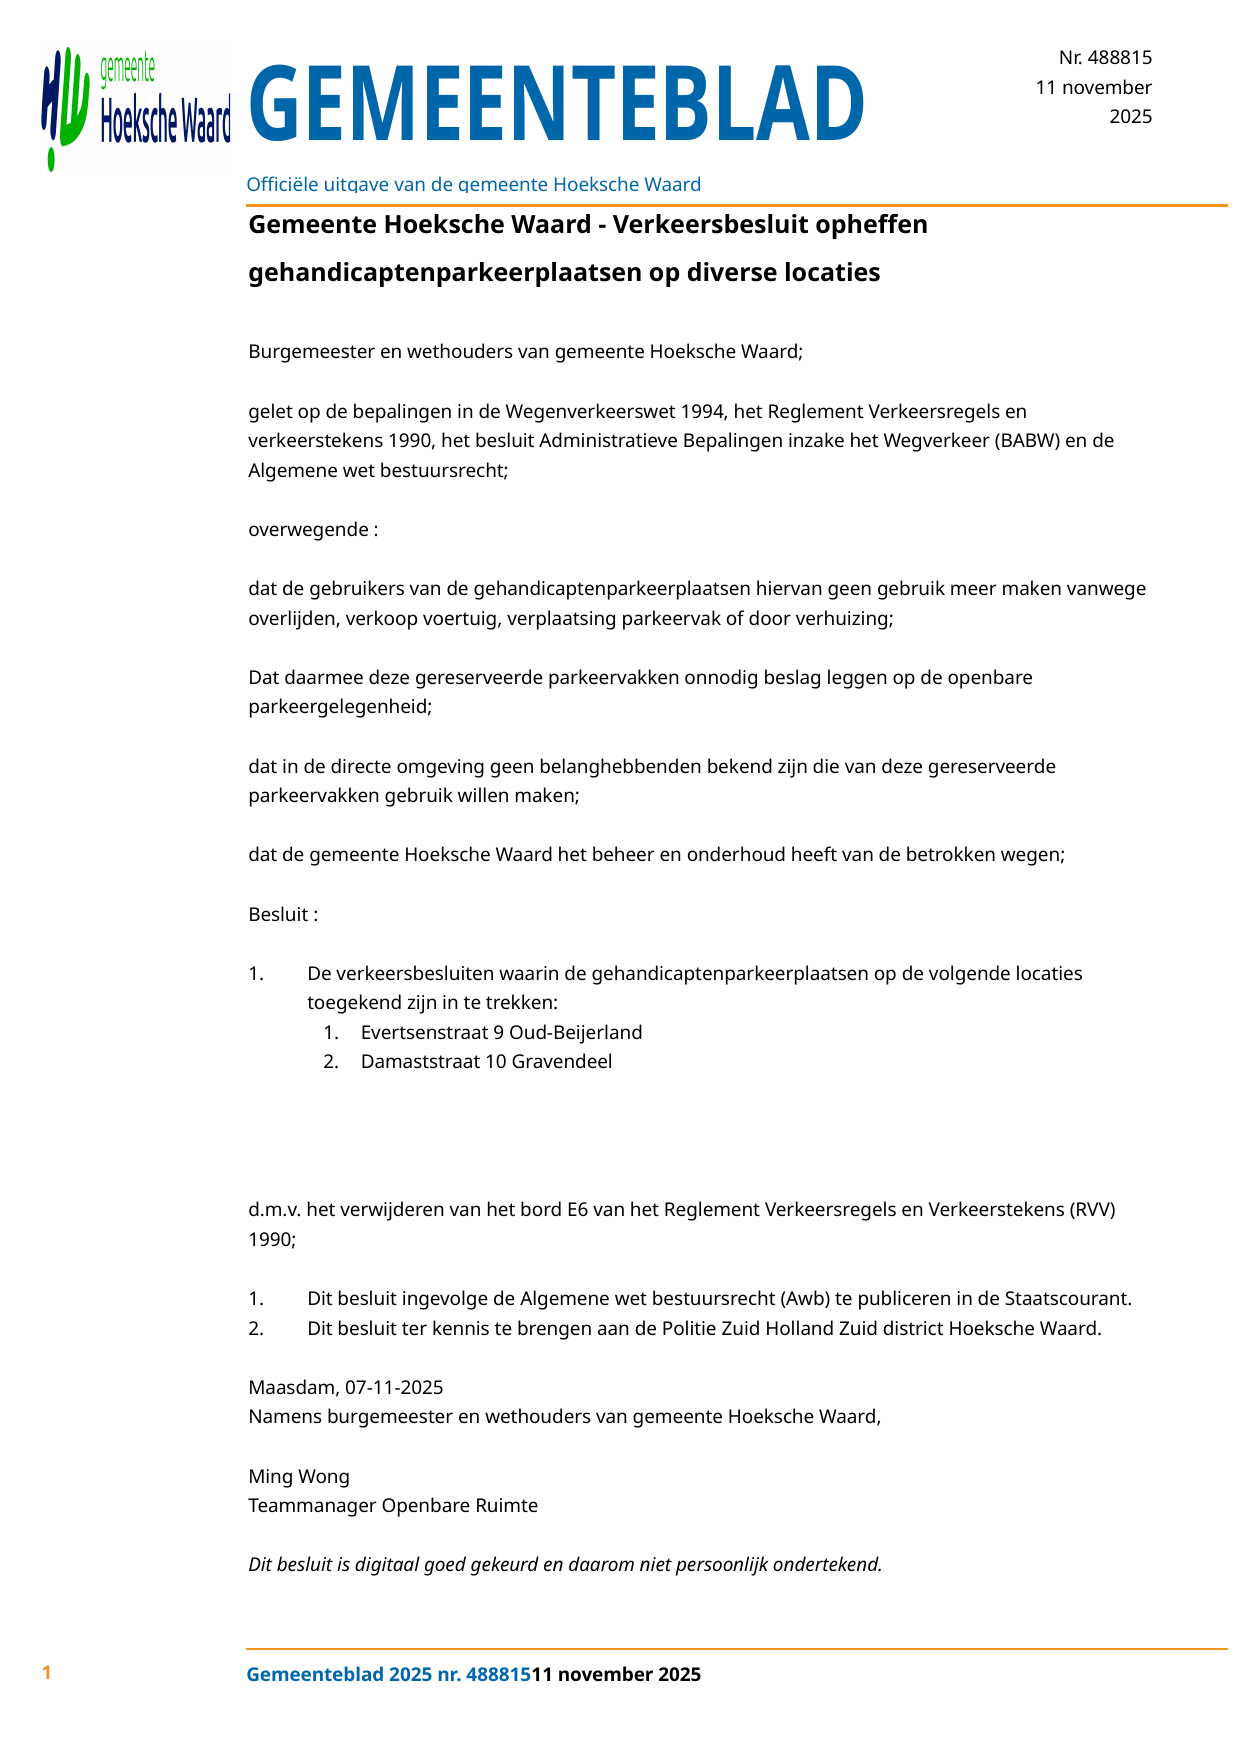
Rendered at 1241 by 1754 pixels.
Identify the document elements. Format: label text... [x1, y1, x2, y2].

text dat in de directe omgeving geen belanghebbenden bekend zijn die van deze gereserveerde parkeervakken gebruik willen maken; [248, 753, 1152, 808]
text Teammanager Openbare Ruimte [248, 1492, 1152, 1518]
text dat de gebruikers van de gehandicaptenparkeerplaatsen hiervan geen gebruik meer maken vanwege overlijden, verkoop voertuig, verplaatsing parkeervak of door verhuizing; [248, 575, 1152, 631]
text Dit besluit is digitaal goed gekeurd en daarom niet persoonlijk ondertekend. [248, 1552, 1152, 1577]
list Damaststraat 10 Gravendeel [323, 1049, 1152, 1074]
text Burgemeester en wethouders van gemeente Hoeksche Waard; [248, 339, 1152, 364]
list Dit besluit ingevolge de Algemene wet bestuursrecht (Awb) te publiceren in de Staatscourant. [248, 1285, 1152, 1311]
list De verkeersbesluiten waarin de gehandicaptenparkeerplaatsen op de volgende locaties toegekend zijn in te trekken: [248, 960, 1152, 1015]
text Besluit : [248, 901, 1152, 926]
text Ming Wong [248, 1463, 1152, 1488]
picture [41, 47, 231, 172]
text d.m.v. het verwijderen van het bord E6 van het Reglement Verkeersregels en Verkeerstekens (RVV) 1990; [248, 1197, 1152, 1252]
list Evertsenstraat 9 Oud-Beijerland [323, 1019, 1152, 1045]
text overwegende : [248, 516, 1152, 542]
text Gemeente Hoeksche Waard - Verkeersbesluit opheffen gehandicaptenparkeerplaatsen op diverse locaties [248, 207, 1152, 288]
list Dit besluit ter kennis te brengen aan de Politie Zuid Holland Zuid district Hoeksche Waard. [248, 1315, 1152, 1341]
text Namens burgemeester en wethouders van gemeente Hoeksche Waard, [248, 1404, 1152, 1429]
text gelet op de bepalingen in de Wegenverkeerswet 1994, het Reglement Verkeersregels en verkeerstekens 1990, het besluit Administratieve Bepalingen inzake het Wegverkeer (BABW) en de Algemene wet bestuursrecht; [248, 398, 1152, 483]
text Dat daarmee deze gereserveerde parkeervakken onnodig beslag leggen op de openbare parkeergelegenheid; [248, 664, 1152, 719]
text dat de gemeente Hoeksche Waard het beheer en onderhoud heeft van de betrokken wegen; [248, 842, 1152, 867]
text Maasdam, 07-11-2025 [248, 1374, 1152, 1400]
